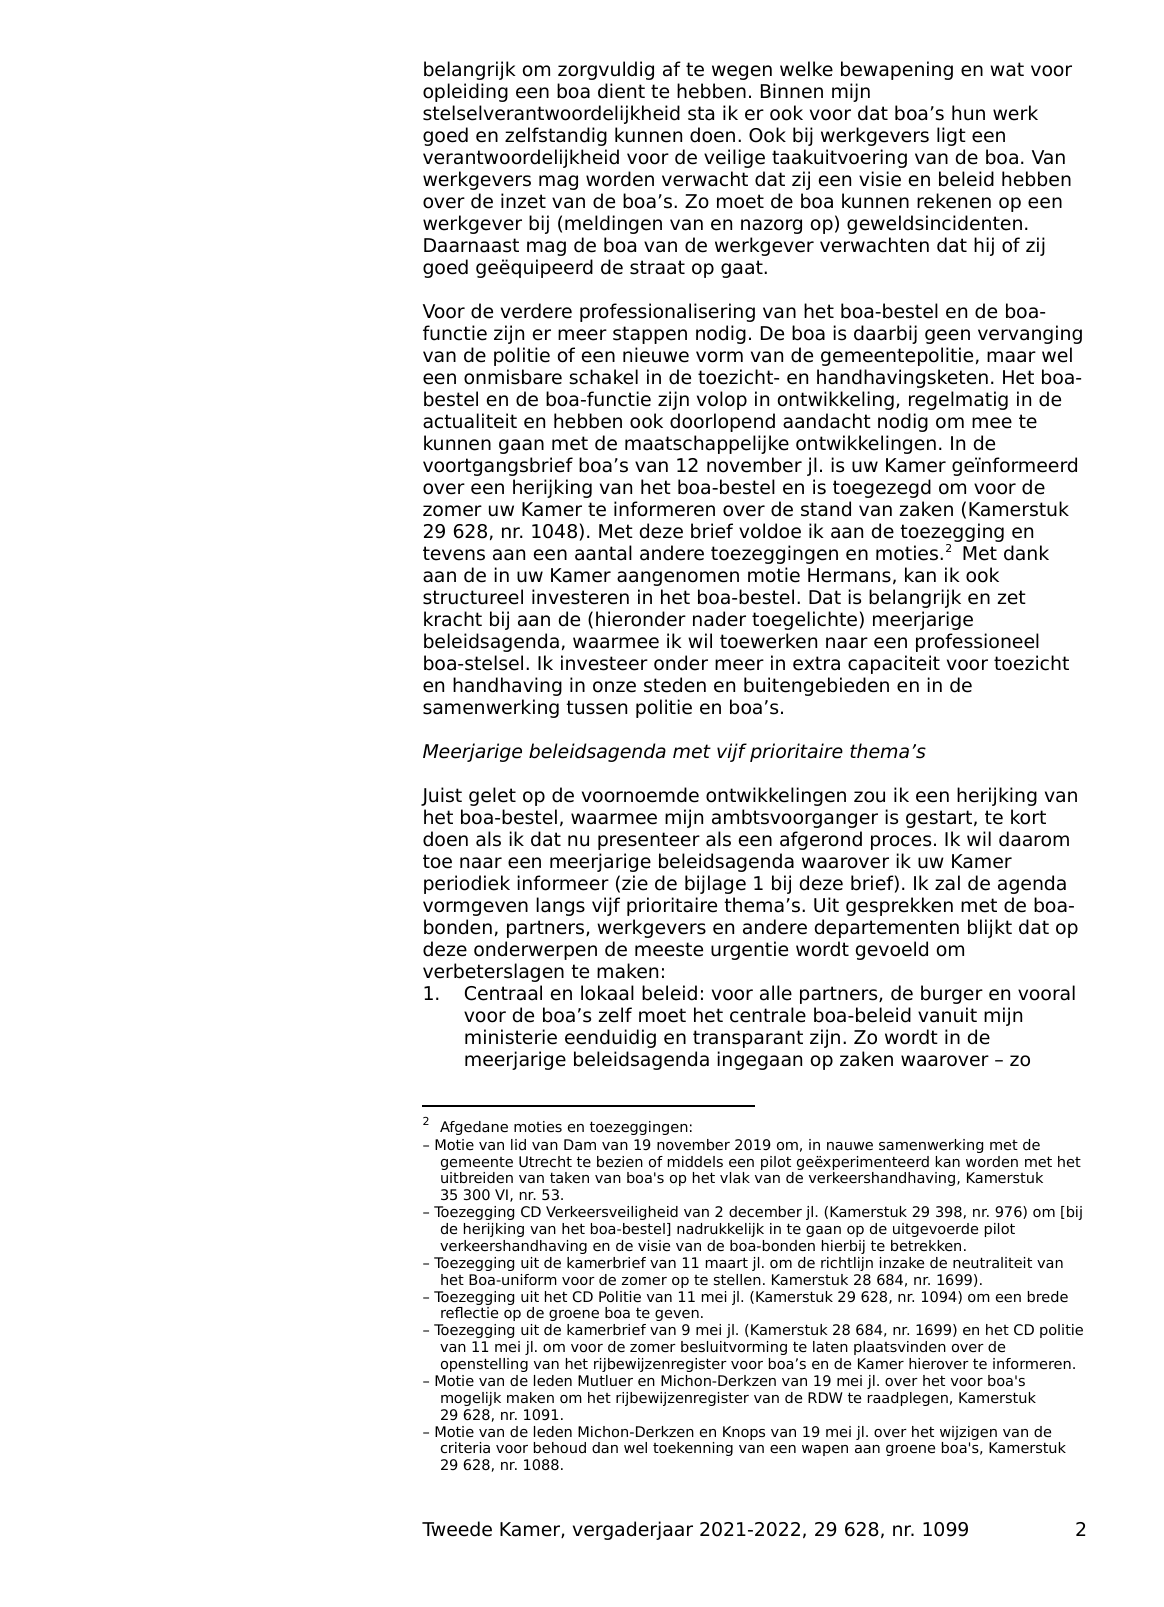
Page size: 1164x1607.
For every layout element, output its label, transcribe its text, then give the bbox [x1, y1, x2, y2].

subtitle Meerjarige beleidsagenda met vijf prioritaire thema’s [422, 741, 1087, 763]
text – Toezegging uit de kamerbrief van 11 maart jl. om de richtlijn inzake de neutraliteit van het Boa-uniform voor de zomer op te stellen. Kamerstuk 28 684, nr. 1699). [422, 1255, 1087, 1289]
text – Toezegging uit de kamerbrief van 9 mei jl. (Kamerstuk 28 684, nr. 1699) en het CD politie van 11 mei jl. om voor de zomer besluitvorming te laten plaatsvinden over de openstelling van het rijbewijzenregister voor boa’s en de Kamer hierover te informeren. [422, 1322, 1087, 1373]
text Afgedane moties en toezeggingen: [422, 1115, 1087, 1137]
text – Motie van de leden Mutluer en Michon-Derkzen van 19 mei jl. over het voor boa's mogelijk maken om het rijbewijzenregister van de RDW te raadplegen, Kamerstuk 29 628, nr. 1091. [422, 1373, 1087, 1424]
text – Motie van de leden Michon-Derkzen en Knops van 19 mei jl. over het wijzigen van de criteria voor behoud dan wel toekenning van een wapen aan groene boa's, Kamerstuk 29 628, nr. 1088. [422, 1424, 1087, 1474]
text – Motie van lid van Dam van 19 november 2019 om, in nauwe samenwerking met de gemeente Utrecht te bezien of middels een pilot geëxperimenteerd kan worden met het uitbreiden van taken van boa's op het vlak van de verkeershandhaving, Kamerstuk 35 300 VI, nr. 53. [422, 1137, 1087, 1204]
text Voor de verdere professionalisering van het boa-bestel en de boa-functie zijn er meer stappen nodig. De boa is daarbij geen vervanging van de politie of een nieuwe vorm van de gemeentepolitie, maar wel een onmisbare schakel in de toezicht- en handhavingsketen. Het boa-bestel en de boa-functie zijn volop in ontwikkeling, regelmatig in de actualiteit en hebben ook doorlopend aandacht nodig om mee te kunnen gaan met de maatschappelijke ontwikkelingen. In de voortgangsbrief boa’s van 12 november jl. is uw Kamer geïnformeerd over een herijking van het boa-bestel en is toegezegd om voor de zomer uw Kamer te informeren over de stand van zaken (Kamerstuk 29 628, nr. 1048). Met deze brief voldoe ik aan de toezegging en tevens aan een aantal andere toezeggingen en moties. Met dank aan de in uw Kamer aangenomen motie Hermans, kan ik ook structureel investeren in het boa-bestel. Dat is belangrijk en zet kracht bij aan de (hieronder nader toegelichte) meerjarige beleidsagenda, waarmee ik wil toewerken naar een professioneel boa-stelsel. Ik investeer onder meer in extra capaciteit voor toezicht en handhaving in onze steden en buitengebieden en in de samenwerking tussen politie en boa’s. [422, 301, 1087, 719]
text 1. Centraal en lokaal beleid: voor alle partners, de burger en vooral voor de boa’s zelf moet het centrale boa-beleid vanuit mijn ministerie eenduidig en transparant zijn. Zo wordt in de meerjarige beleidsagenda ingegaan op zaken waarover – zo [422, 983, 1087, 1071]
text belangrijk om zorgvuldig af te wegen welke bewapening en wat voor opleiding een boa dient te hebben. Binnen mijn stelselverantwoordelijkheid sta ik er ook voor dat boa’s hun werk goed en zelfstandig kunnen doen. Ook bij werkgevers ligt een verantwoordelijkheid voor de veilige taakuitvoering van de boa. Van werkgevers mag worden verwacht dat zij een visie en beleid hebben over de inzet van de boa’s. Zo moet de boa kunnen rekenen op een werkgever bij (meldingen van en nazorg op) geweldsincidenten. Daarnaast mag de boa van de werkgever verwachten dat hij of zij goed geëquipeerd de straat op gaat. [422, 59, 1087, 279]
text Juist gelet op de voornoemde ontwikkelingen zou ik een herijking van het boa-bestel, waarmee mijn ambtsvoorganger is gestart, te kort doen als ik dat nu presenteer als een afgerond proces. Ik wil daarom toe naar een meerjarige beleidsagenda waarover ik uw Kamer periodiek informeer (zie de bijlage 1 bij deze brief). Ik zal de agenda vormgeven langs vijf prioritaire thema’s. Uit gesprekken met de boa-bonden, partners, werkgevers en andere departementen blijkt dat op deze onderwerpen de meeste urgentie wordt gevoeld om verbeterslagen te maken: [422, 785, 1087, 983]
text – Toezegging uit het CD Politie van 11 mei jl. (Kamerstuk 29 628, nr. 1094) om een brede reflectie op de groene boa te geven. [422, 1289, 1087, 1322]
text – Toezegging CD Verkeersveiligheid van 2 december jl. (Kamerstuk 29 398, nr. 976) om [bij de herijking van het boa-bestel] nadrukkelijk in te gaan op de uitgevoerde pilot verkeershandhaving en de visie van de boa-bonden hierbij te betrekken. [422, 1204, 1087, 1255]
